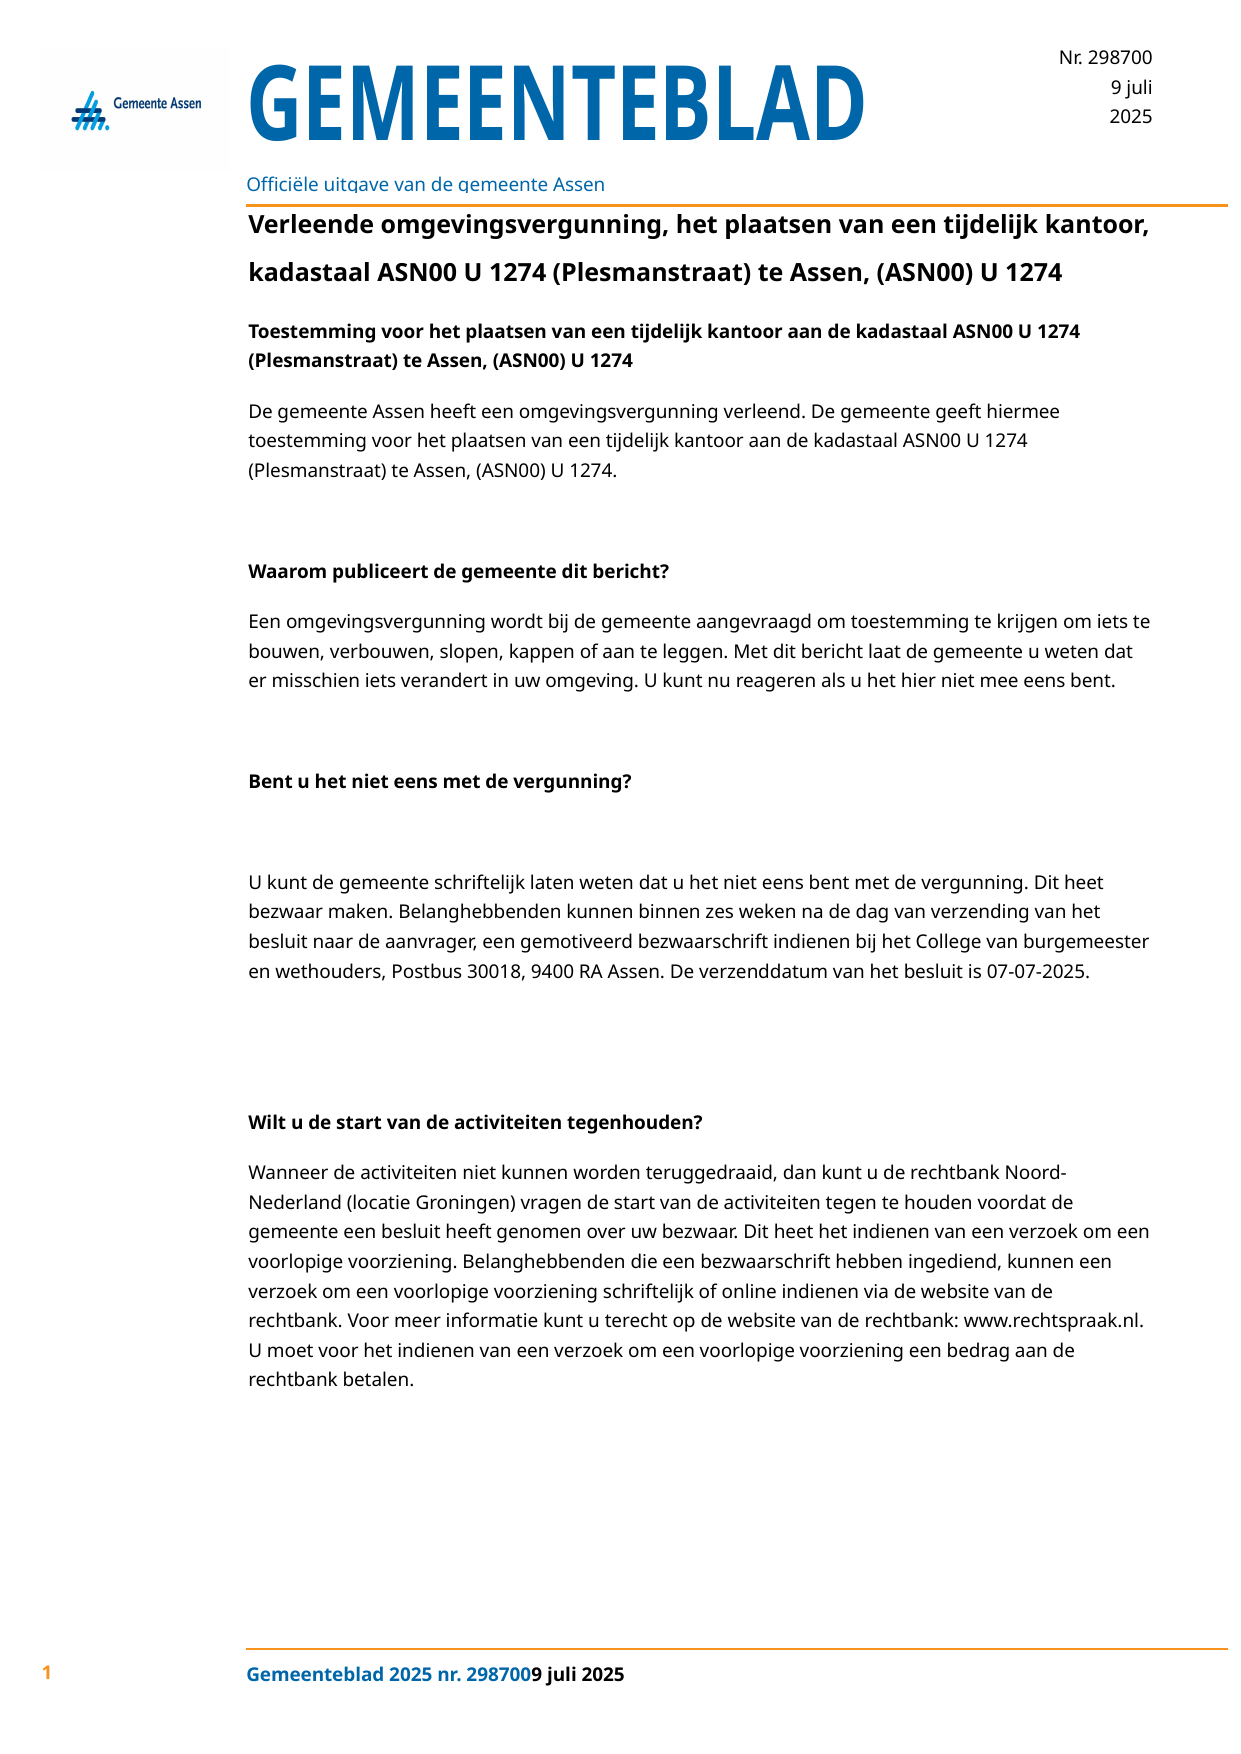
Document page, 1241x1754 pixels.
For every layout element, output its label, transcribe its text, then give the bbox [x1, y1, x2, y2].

text Een omgevingsvergunning wordt bij de gemeente aangevraagd om toestemming te krijgen om iets te bouwen, verbouwen, slopen, kappen of aan te leggen. Met dit bericht laat de gemeente u weten dat er misschien iets verandert in uw omgeving. U kunt nu reageren als u het hier niet mee eens bent. [248, 608, 1152, 693]
text Wanneer de activiteiten niet kunnen worden teruggedraaid, dan kunt u de rechtbank Noord-Nederland (locatie Groningen) vragen de start van de activiteiten tegen te houden voordat de gemeente een besluit heeft genomen over uw bezwaar. Dit heet het indienen van een verzoek om een voorlopige voorziening. Belanghebbenden die een bezwaarschrift hebben ingediend, kunnen een verzoek om een voorlopige voorziening schriftelijk of online indienen via de website van de rechtbank. Voor meer informatie kunt u terecht op de website van de rechtbank: www.rechtspraak.nl. U moet voor het indienen van een verzoek om een voorlopige voorziening een bedrag aan de rechtbank betalen. [248, 1159, 1152, 1392]
text Bent u het niet eens met de vergunning? [248, 768, 1152, 794]
text U kunt de gemeente schriftelijk laten weten dat u het niet eens bent met de vergunning. Dit heet bezwaar maken. Belanghebbenden kunnen binnen zes weken na de dag van verzending van het besluit naar de aanvrager, een gemotiveerd bezwaarschrift indienen bij het College van burgemeester en wethouders, Postbus 30018, 9400 RA Assen. De verzenddatum van het besluit is 07-07-2025. [248, 869, 1152, 984]
text Verleende omgevingsvergunning, het plaatsen van een tijdelijk kantoor, kadastaal ASN00 U 1274 (Plesmanstraat) te Assen, (ASN00) U 1274 [248, 207, 1152, 288]
text Waarom publiceert de gemeente dit bericht? [248, 558, 1152, 584]
text Wilt u de start van de activiteiten tegenhouden? [248, 1109, 1152, 1135]
picture [41, 47, 231, 172]
text De gemeente Assen heeft een omgevingsvergunning verleend. De gemeente geeft hiermee toestemming voor het plaatsen van een tijdelijk kantoor aan de kadastaal ASN00 U 1274 (Plesmanstraat) te Assen, (ASN00) U 1274. [248, 398, 1152, 483]
text Toestemming voor het plaatsen van een tijdelijk kantoor aan de kadastaal ASN00 U 1274 (Plesmanstraat) te Assen, (ASN00) U 1274 [248, 318, 1152, 373]
